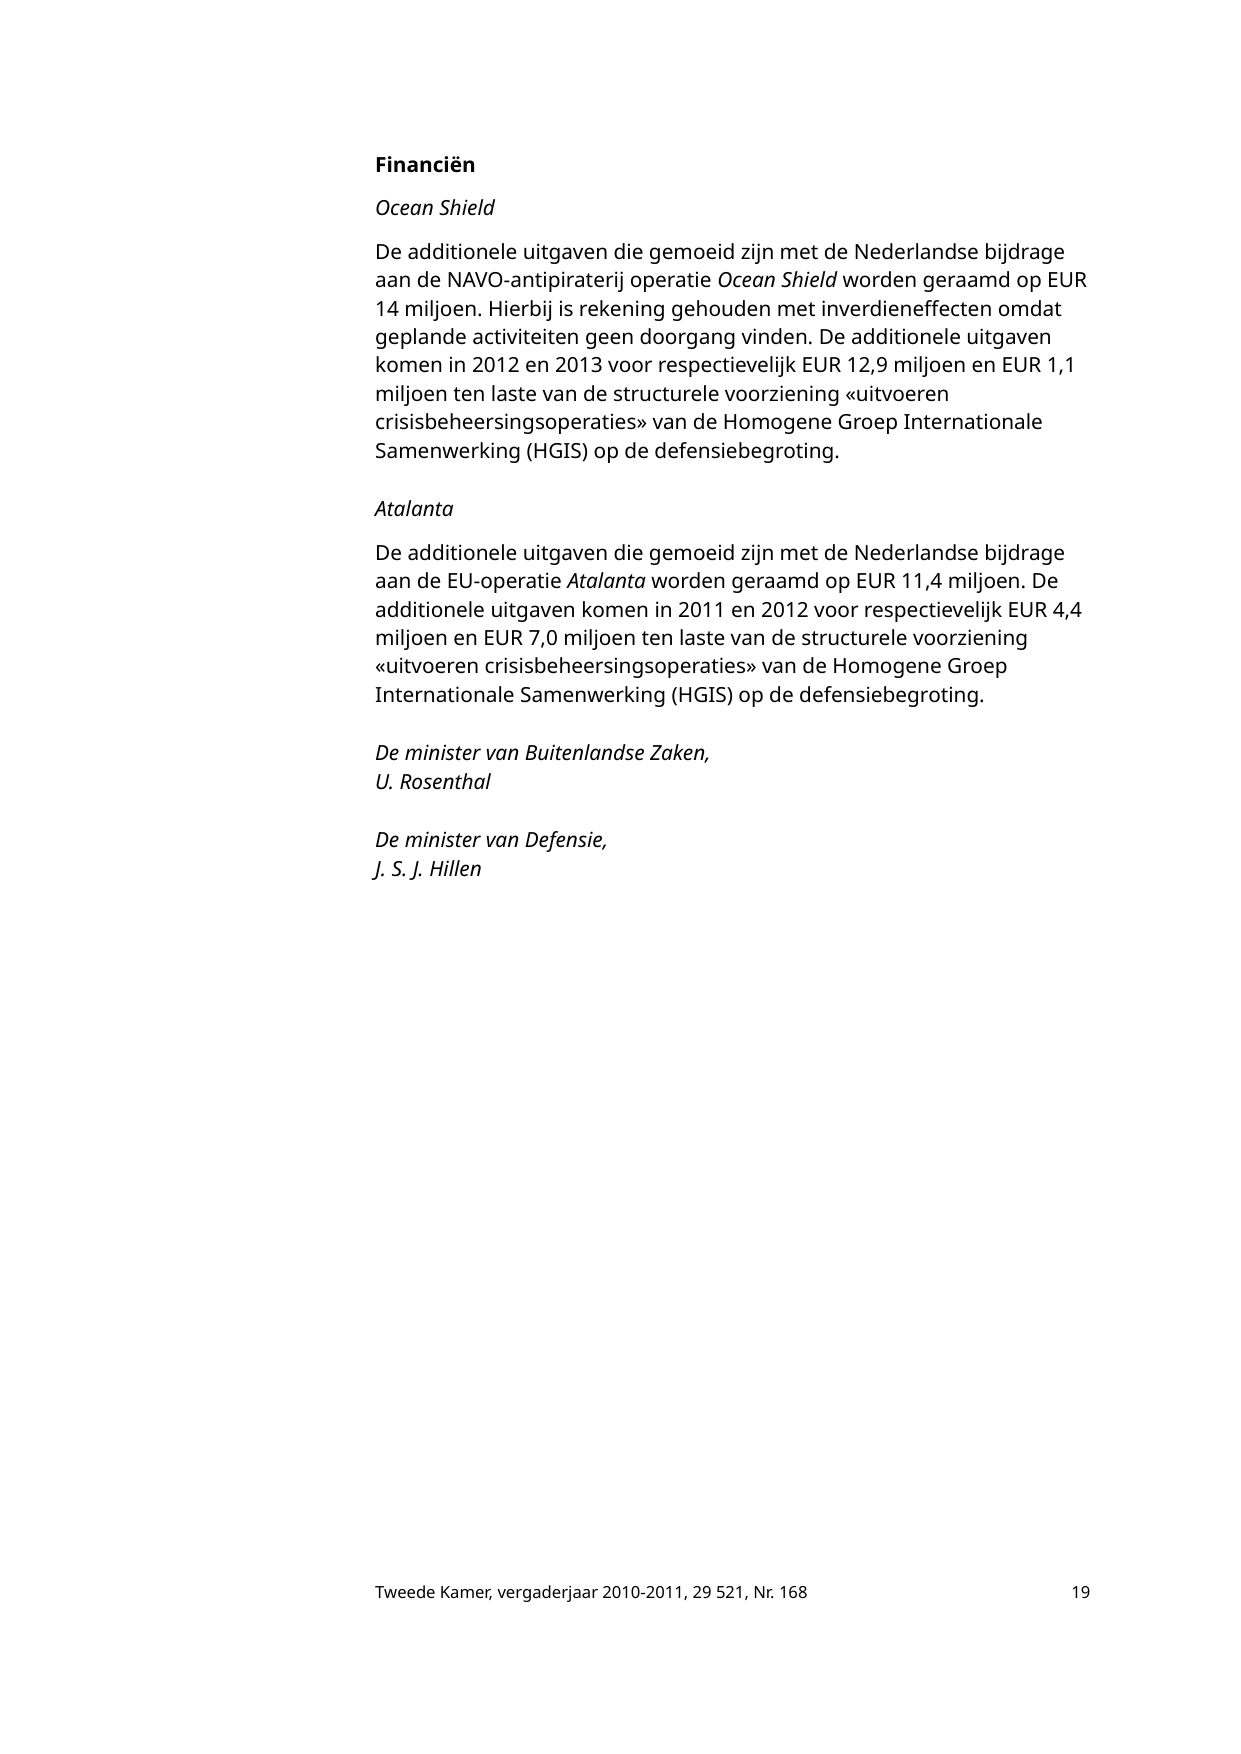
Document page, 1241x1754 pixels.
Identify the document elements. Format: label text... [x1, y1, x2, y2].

text Financiën [375, 150, 1090, 178]
text De minister van Defensie, [375, 825, 1090, 854]
text Atalanta [375, 494, 1090, 523]
text U. Rosenthal [375, 767, 1090, 795]
text De minister van Buitenlandse Zaken, [375, 738, 1090, 767]
text Ocean Shield [375, 193, 1090, 222]
text De additionele uitgaven die gemoeid zijn met de Nederlandse bijdrage aan de NAVO-antipiraterij operatie Ocean Shield worden geraamd op EUR 14 miljoen. Hierbij is rekening gehouden met inverdieneffecten omdat geplande activiteiten geen doorgang vinden. De additionele uitgaven komen in 2012 en 2013 voor respectievelijk EUR 12,9 miljoen en EUR 1,1 miljoen ten laste van de structurele voorziening «uitvoeren crisisbeheersingsoperaties» van de Homogene Groep Internationale Samenwerking (HGIS) op de defensiebegroting. [375, 237, 1090, 464]
text De additionele uitgaven die gemoeid zijn met de Nederlandse bijdrage aan de EU-operatie Atalanta worden geraamd op EUR 11,4 miljoen. De additionele uitgaven komen in 2011 en 2012 voor respectievelijk EUR 4,4 miljoen en EUR 7,0 miljoen ten laste van de structurele voorziening «uitvoeren crisisbeheersingsoperaties» van de Homogene Groep Internationale Samenwerking (HGIS) op de defensiebegroting. [375, 538, 1090, 708]
text J. S. J. Hillen [375, 854, 1090, 882]
